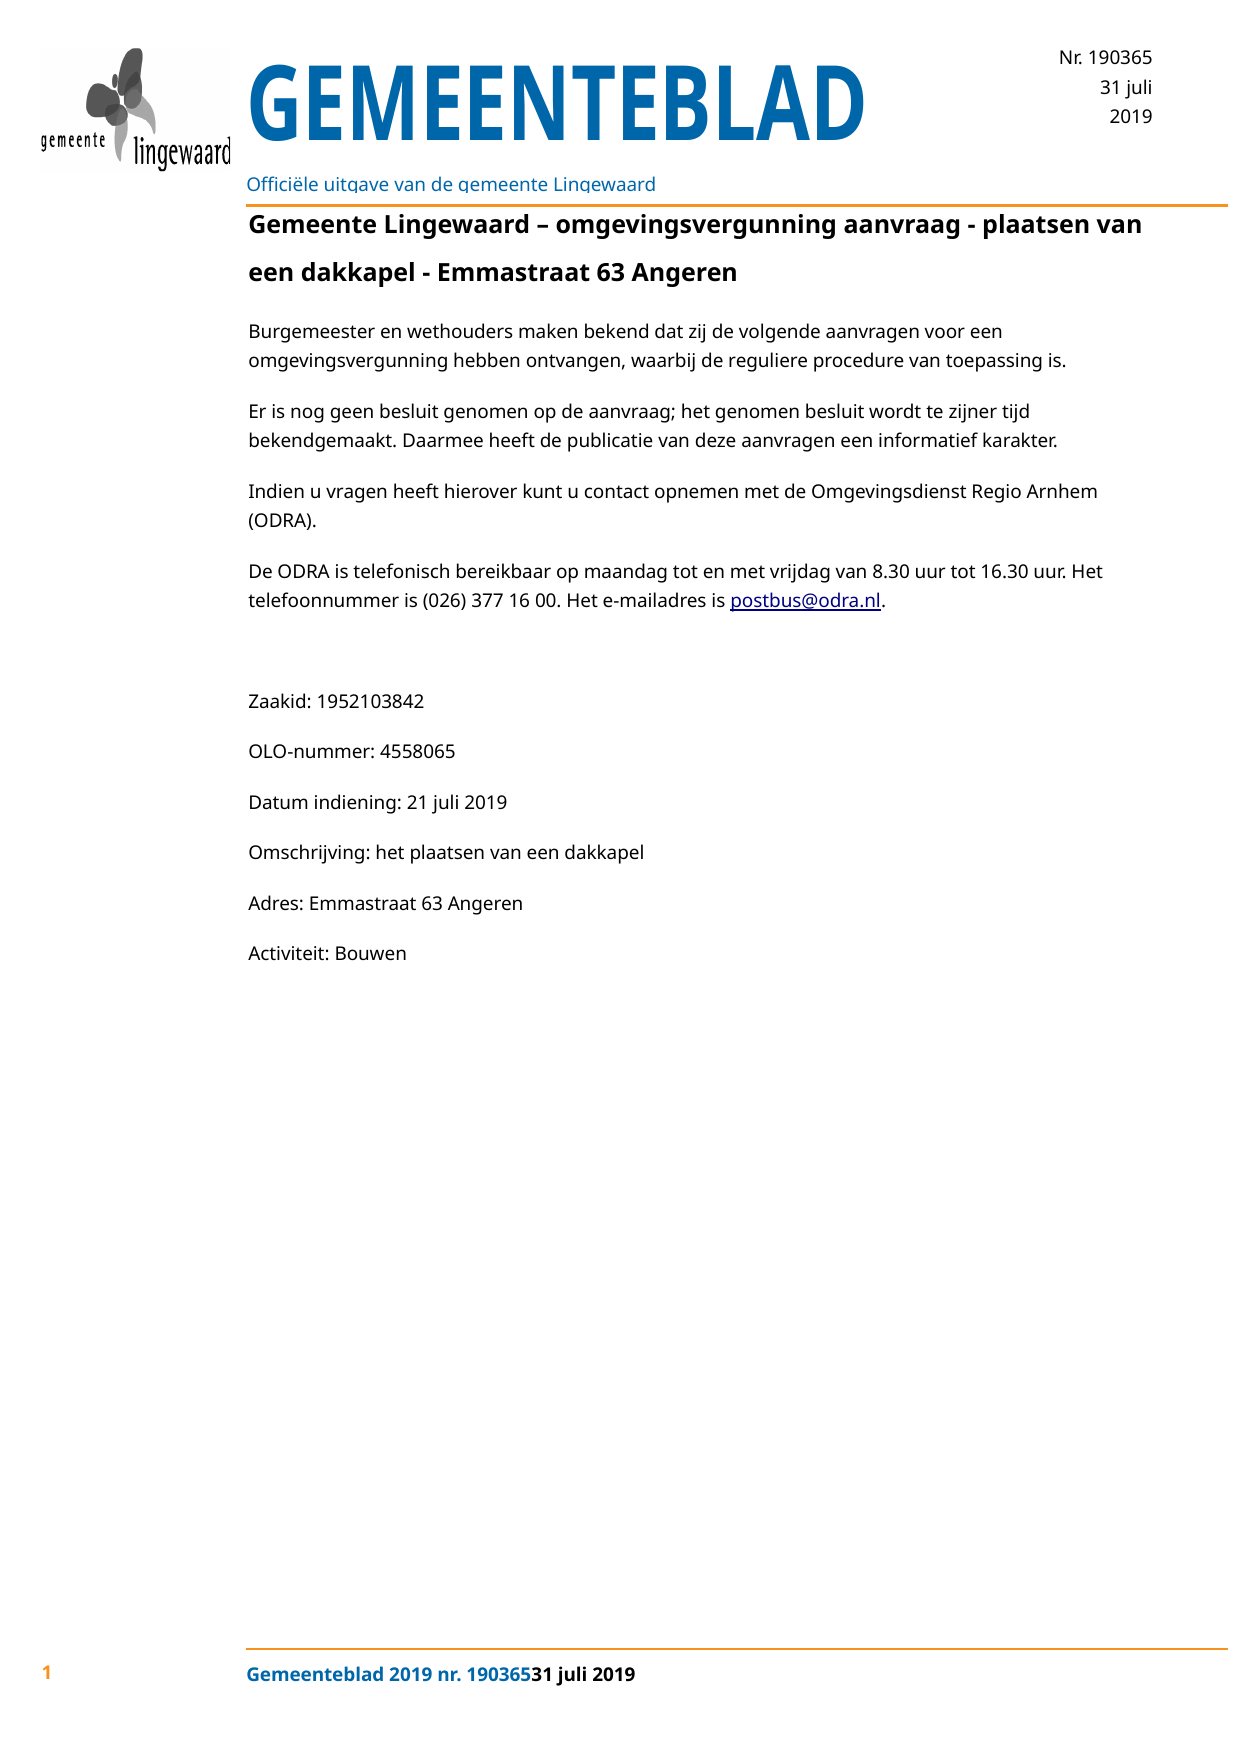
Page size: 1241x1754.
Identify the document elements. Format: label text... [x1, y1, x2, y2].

text Adres: Emmastraat 63 Angeren [248, 890, 1152, 916]
text Burgemeester en wethouders maken bekend dat zij de volgende aanvragen voor een omgevingsvergunning hebben ontvangen, waarbij de reguliere procedure van toepassing is. [248, 318, 1152, 373]
text OLO-nummer: 4558065 [248, 739, 1152, 764]
text Activiteit: Bouwen [248, 940, 1152, 966]
picture [41, 47, 231, 172]
text De ODRA is telefonisch bereikbaar op maandag tot en met vrijdag van 8.30 uur tot 16.30 uur. Het telefoonnummer is (026) 377 16 00. Het e-mailadres is postbus@odra.nl. [248, 558, 1152, 613]
text Gemeente Lingewaard – omgevingsvergunning aanvraag - plaatsen van een dakkapel - Emmastraat 63 Angeren [248, 207, 1152, 288]
text Omschrijving: het plaatsen van een dakkapel [248, 839, 1152, 865]
text Er is nog geen besluit genomen op de aanvraag; het genomen besluit wordt te zijner tijd bekendgemaakt. Daarmee heeft de publicatie van deze aanvragen een informatief karakter. [248, 398, 1152, 453]
text Zaakid: 1952103842 [248, 688, 1152, 714]
text Indien u vragen heeft hierover kunt u contact opnemen met de Omgevingsdienst Regio Arnhem (ODRA). [248, 478, 1152, 533]
text Datum indiening: 21 juli 2019 [248, 789, 1152, 815]
